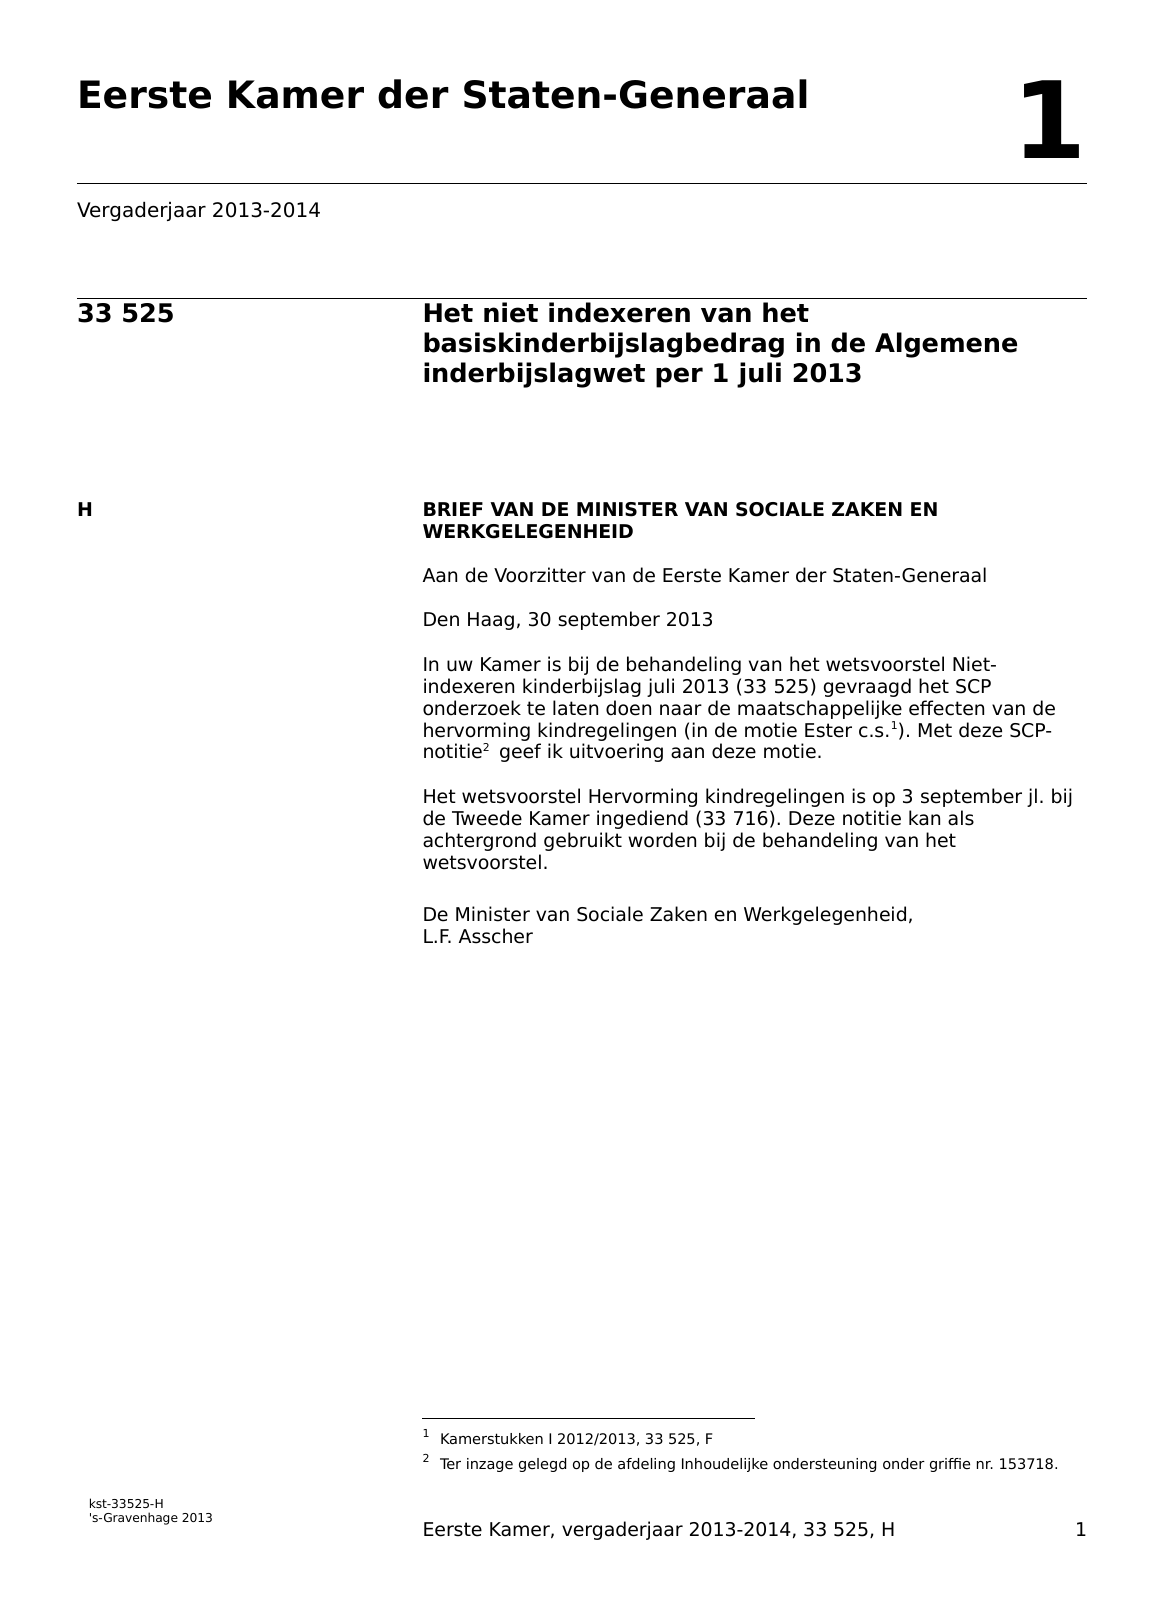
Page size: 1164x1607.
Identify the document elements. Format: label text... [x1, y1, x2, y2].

text Ter inzage gelegd op de afdeling Inhoudelijke ondersteuning onder griffie nr. 153718. [422, 1452, 1087, 1474]
text In uw Kamer is bij de behandeling van het wetsvoorstel Niet-indexeren kinderbijslag juli 2013 (33 525) gevraagd het SCP onderzoek te laten doen naar de maatschappelijke effecten van de hervorming kindregelingen (in de motie Ester c.s.). Met deze SCP-notitie geef ik uitvoering aan deze motie. [422, 653, 1087, 763]
text De Minister van Sociale Zaken en Werkgelegenheid, L.F. Asscher [422, 903, 1087, 947]
subtitle 33 525 Het niet indexeren van het basiskinderbijslagbedrag in de Algemene inderbijslagwet per 1 juli 2013 [77, 299, 1087, 388]
text Den Haag, 30 september 2013 [422, 609, 1087, 631]
table_header Eerste Kamer der Staten-Generaal [77, 59, 886, 183]
table_header 1 [886, 59, 1087, 183]
text Aan de Voorzitter van de Eerste Kamer der Staten-Generaal [422, 565, 1087, 587]
table_cell Vergaderjaar 2013-2014 [77, 184, 1087, 298]
text 's-Gravenhage 2013 [88, 1511, 323, 1525]
text Kamerstukken I 2012/2013, 33 525, F [422, 1427, 1087, 1449]
text Het wetsvoorstel Hervorming kindregelingen is op 3 september jl. bij de Tweede Kamer ingediend (33 716). Deze notitie kan als achtergrond gebruikt worden bij de behandeling van het wetsvoorstel. [422, 786, 1087, 873]
subtitle H BRIEF VAN DE MINISTER VAN SOCIALE ZAKEN EN WERKGELEGENHEID [77, 499, 1087, 543]
text kst-33525-H [88, 1497, 323, 1511]
